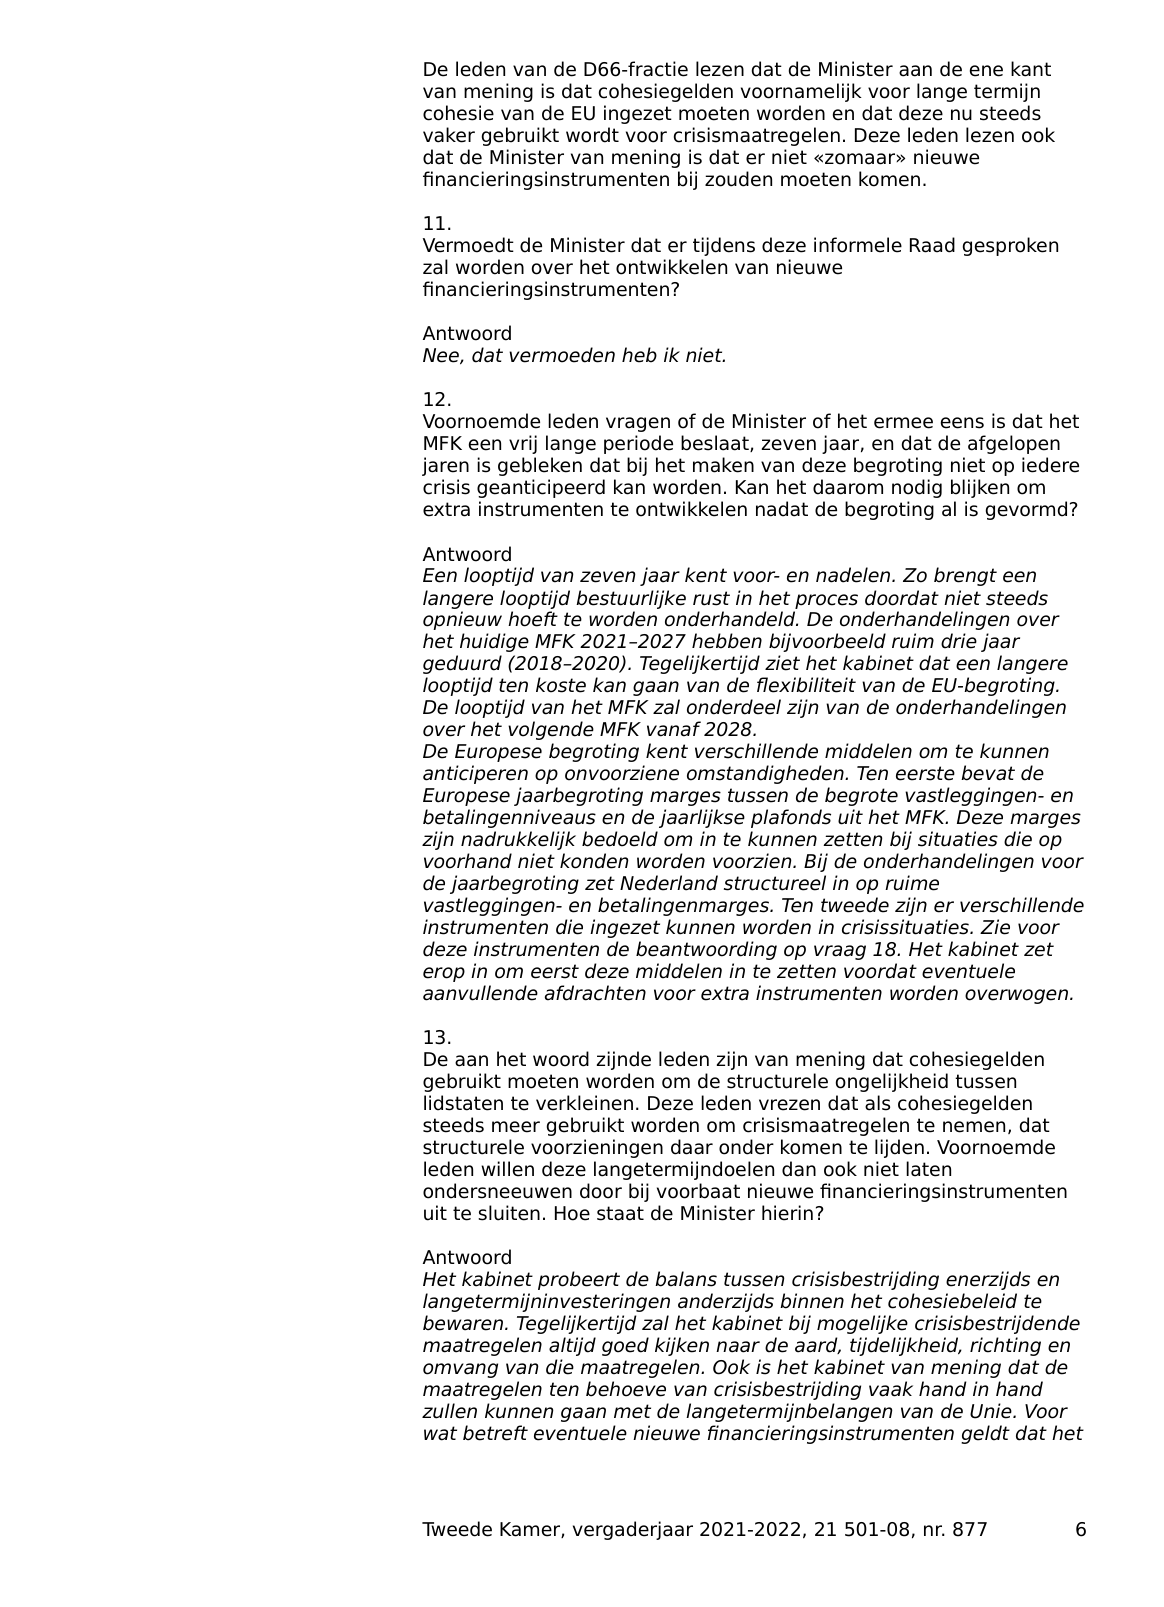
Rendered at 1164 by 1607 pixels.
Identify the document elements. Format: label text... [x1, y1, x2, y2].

text De aan het woord zijnde leden zijn van mening dat cohesiegelden gebruikt moeten worden om de structurele ongelijkheid tussen lidstaten te verkleinen. Deze leden vrezen dat als cohesiegelden steeds meer gebruikt worden om crisismaatregelen te nemen, dat structurele voorzieningen daar onder komen te lijden. Voornoemde leden willen deze langetermijndoelen dan ook niet laten ondersneeuwen door bij voorbaat nieuwe financieringsinstrumenten uit te sluiten. Hoe staat de Minister hierin? [422, 1049, 1087, 1225]
text Antwoord [422, 1247, 1087, 1269]
text De Europese begroting kent verschillende middelen om te kunnen anticiperen op onvoorziene omstandigheden. Ten eerste bevat de Europese jaarbegroting marges tussen de begrote vastleggingen- en betalingenniveaus en de jaarlijkse plafonds uit het MFK. Deze marges zijn nadrukkelijk bedoeld om in te kunnen zetten bij situaties die op voorhand niet konden worden voorzien. Bij de onderhandelingen voor de jaarbegroting zet Nederland structureel in op ruime vastleggingen- en betalingenmarges. Ten tweede zijn er verschillende instrumenten die ingezet kunnen worden in crisissituaties. Zie voor deze instrumenten de beantwoording op vraag 18. Het kabinet zet erop in om eerst deze middelen in te zetten voordat eventuele aanvullende afdrachten voor extra instrumenten worden overwogen. [422, 741, 1087, 1005]
text Het kabinet probeert de balans tussen crisisbestrijding enerzijds en langetermijninvesteringen anderzijds binnen het cohesiebeleid te bewaren. Tegelijkertijd zal het kabinet bij mogelijke crisisbestrijdende maatregelen altijd goed kijken naar de aard, tijdelijkheid, richting en omvang van die maatregelen. Ook is het kabinet van mening dat de maatregelen ten behoeve van crisisbestrijding vaak hand in hand zullen kunnen gaan met de langetermijnbelangen van de Unie. Voor wat betreft eventuele nieuwe financieringsinstrumenten geldt dat het [422, 1269, 1087, 1445]
text De leden van de D66-fractie lezen dat de Minister aan de ene kant van mening is dat cohesiegelden voornamelijk voor lange termijn cohesie van de EU ingezet moeten worden en dat deze nu steeds vaker gebruikt wordt voor crisismaatregelen. Deze leden lezen ook dat de Minister van mening is dat er niet «zomaar» nieuwe financieringsinstrumenten bij zouden moeten komen. [422, 59, 1087, 191]
text Een looptijd van zeven jaar kent voor- en nadelen. Zo brengt een langere looptijd bestuurlijke rust in het proces doordat niet steeds opnieuw hoeft te worden onderhandeld. De onderhandelingen over het huidige MFK 2021–2027 hebben bijvoorbeeld ruim drie jaar geduurd (2018–2020). Tegelijkertijd ziet het kabinet dat een langere looptijd ten koste kan gaan van de flexibiliteit van de EU-begroting. De looptijd van het MFK zal onderdeel zijn van de onderhandelingen over het volgende MFK vanaf 2028. [422, 565, 1087, 741]
text Voornoemde leden vragen of de Minister of het ermee eens is dat het MFK een vrij lange periode beslaat, zeven jaar, en dat de afgelopen jaren is gebleken dat bij het maken van deze begroting niet op iedere crisis geanticipeerd kan worden. Kan het daarom nodig blijken om extra instrumenten te ontwikkelen nadat de begroting al is gevormd? [422, 411, 1087, 521]
text Antwoord [422, 323, 1087, 345]
text 12. [422, 389, 1087, 411]
text Antwoord [422, 543, 1087, 565]
text Vermoedt de Minister dat er tijdens deze informele Raad gesproken zal worden over het ontwikkelen van nieuwe financieringsinstrumenten? [422, 235, 1087, 301]
text Nee, dat vermoeden heb ik niet. [422, 345, 1087, 367]
text 13. [422, 1027, 1087, 1049]
text 11. [422, 213, 1087, 235]
